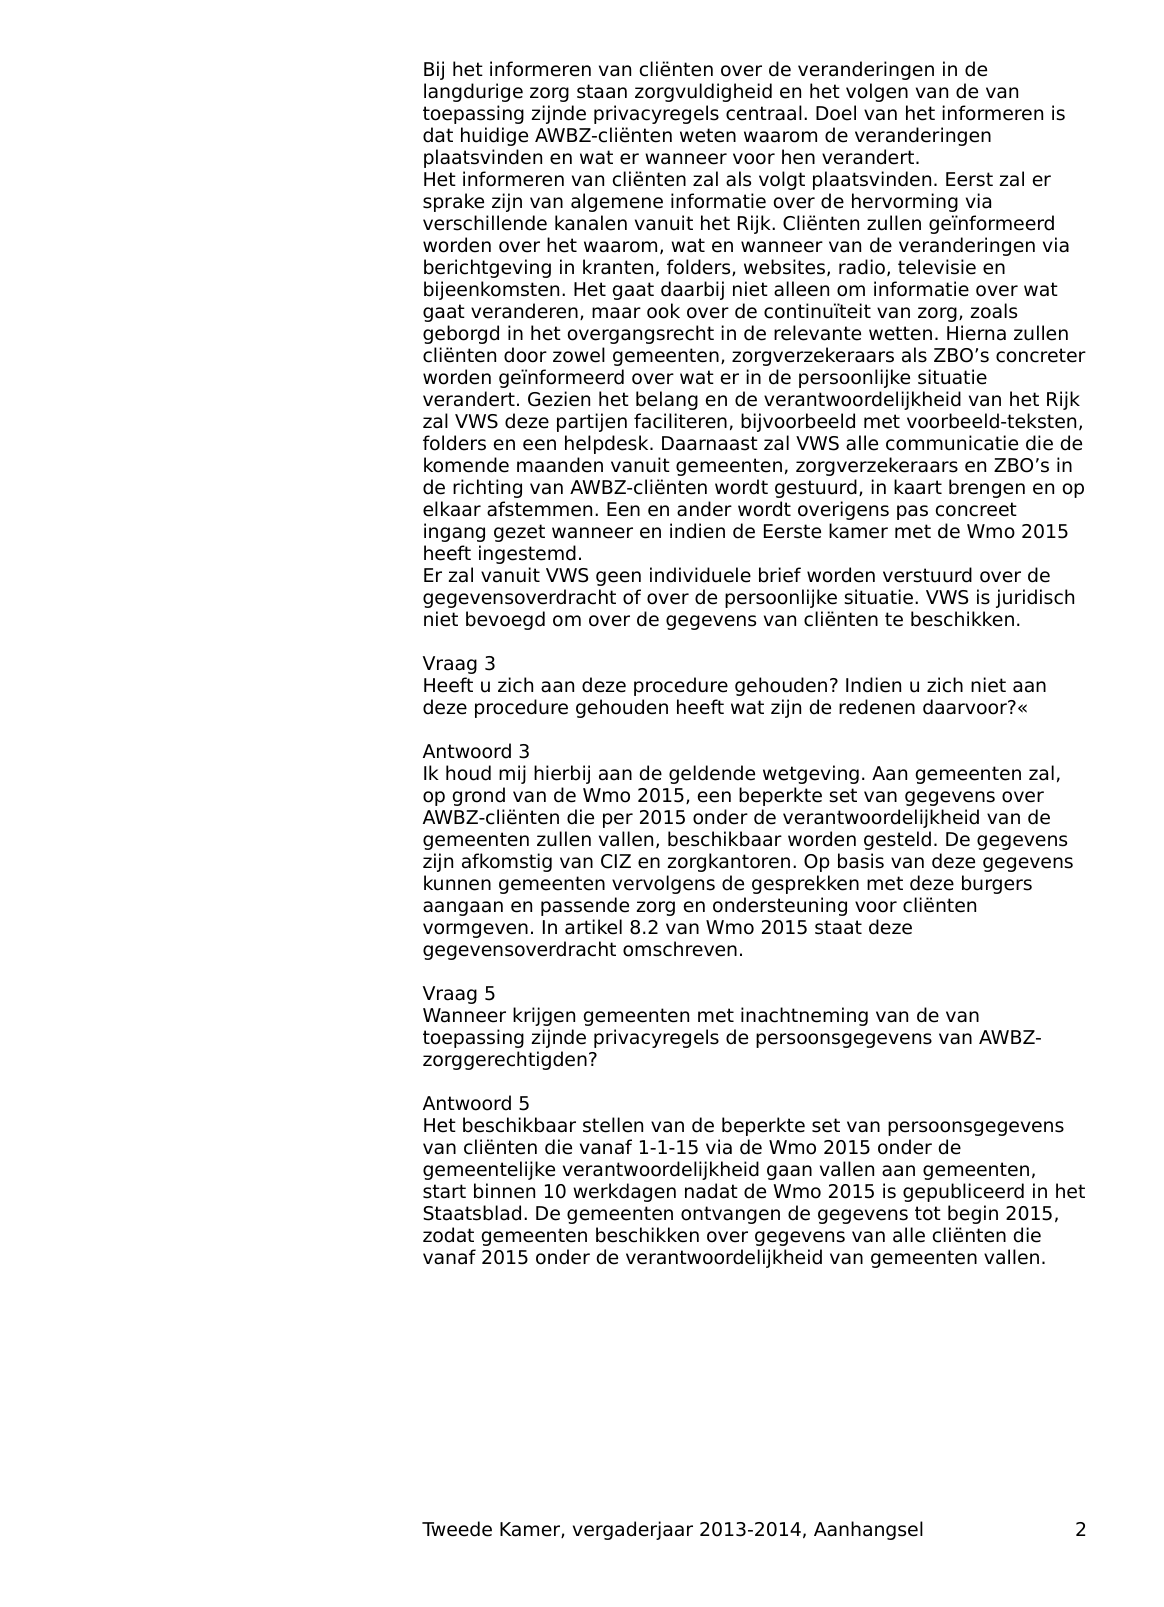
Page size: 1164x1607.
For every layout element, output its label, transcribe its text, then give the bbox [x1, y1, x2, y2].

text Het beschikbaar stellen van de beperkte set van persoonsgegevens van cliënten die vanaf 1-1-15 via de Wmo 2015 onder de gemeentelijke verantwoordelijkheid gaan vallen aan gemeenten, start binnen 10 werkdagen nadat de Wmo 2015 is gepubliceerd in het Staatsblad. De gemeenten ontvangen de gegevens tot begin 2015, zodat gemeenten beschikken over gegevens van alle cliënten die vanaf 2015 onder de verantwoordelijkheid van gemeenten vallen. [422, 1115, 1087, 1269]
text Heeft u zich aan deze procedure gehouden? Indien u zich niet aan deze procedure gehouden heeft wat zijn de redenen daarvoor?« [422, 675, 1087, 719]
text Antwoord 3 [422, 741, 1087, 763]
text Het informeren van cliënten zal als volgt plaatsvinden. Eerst zal er sprake zijn van algemene informatie over de hervorming via verschillende kanalen vanuit het Rijk. Cliënten zullen geïnformeerd worden over het waarom, wat en wanneer van de veranderingen via berichtgeving in kranten, folders, websites, radio, televisie en bijeenkomsten. Het gaat daarbij niet alleen om informatie over wat gaat veranderen, maar ook over de continuïteit van zorg, zoals geborgd in het overgangsrecht in de relevante wetten. Hierna zullen cliënten door zowel gemeenten, zorgverzekeraars als ZBO’s concreter worden geïnformeerd over wat er in de persoonlijke situatie verandert. Gezien het belang en de verantwoordelijkheid van het Rijk zal VWS deze partijen faciliteren, bijvoorbeeld met voorbeeld-teksten, folders en een helpdesk. Daarnaast zal VWS alle communicatie die de komende maanden vanuit gemeenten, zorgverzekeraars en ZBO’s in de richting van AWBZ-cliënten wordt gestuurd, in kaart brengen en op elkaar afstemmen. Een en ander wordt overigens pas concreet ingang gezet wanneer en indien de Eerste kamer met de Wmo 2015 heeft ingestemd. [422, 169, 1087, 564]
text Vraag 5 [422, 983, 1087, 1005]
text Vraag 3 [422, 653, 1087, 675]
text Ik houd mij hierbij aan de geldende wetgeving. Aan gemeenten zal, op grond van de Wmo 2015, een beperkte set van gegevens over AWBZ-cliënten die per 2015 onder de verantwoordelijkheid van de gemeenten zullen vallen, beschikbaar worden gesteld. De gegevens zijn afkomstig van CIZ en zorgkantoren. Op basis van deze gegevens kunnen gemeenten vervolgens de gesprekken met deze burgers aangaan en passende zorg en ondersteuning voor cliënten vormgeven. In artikel 8.2 van Wmo 2015 staat deze gegevensoverdracht omschreven. [422, 763, 1087, 961]
text Antwoord 5 [422, 1093, 1087, 1115]
text Wanneer krijgen gemeenten met inachtneming van de van toepassing zijnde privacyregels de persoonsgegevens van AWBZ-zorggerechtigden? [422, 1005, 1087, 1071]
text Bij het informeren van cliënten over de veranderingen in de langdurige zorg staan zorgvuldigheid en het volgen van de van toepassing zijnde privacyregels centraal. Doel van het informeren is dat huidige AWBZ-cliënten weten waarom de veranderingen plaatsvinden en wat er wanneer voor hen verandert. [422, 59, 1087, 169]
text Er zal vanuit VWS geen individuele brief worden verstuurd over de gegevensoverdracht of over de persoonlijke situatie. VWS is juridisch niet bevoegd om over de gegevens van cliënten te beschikken. [422, 564, 1087, 631]
